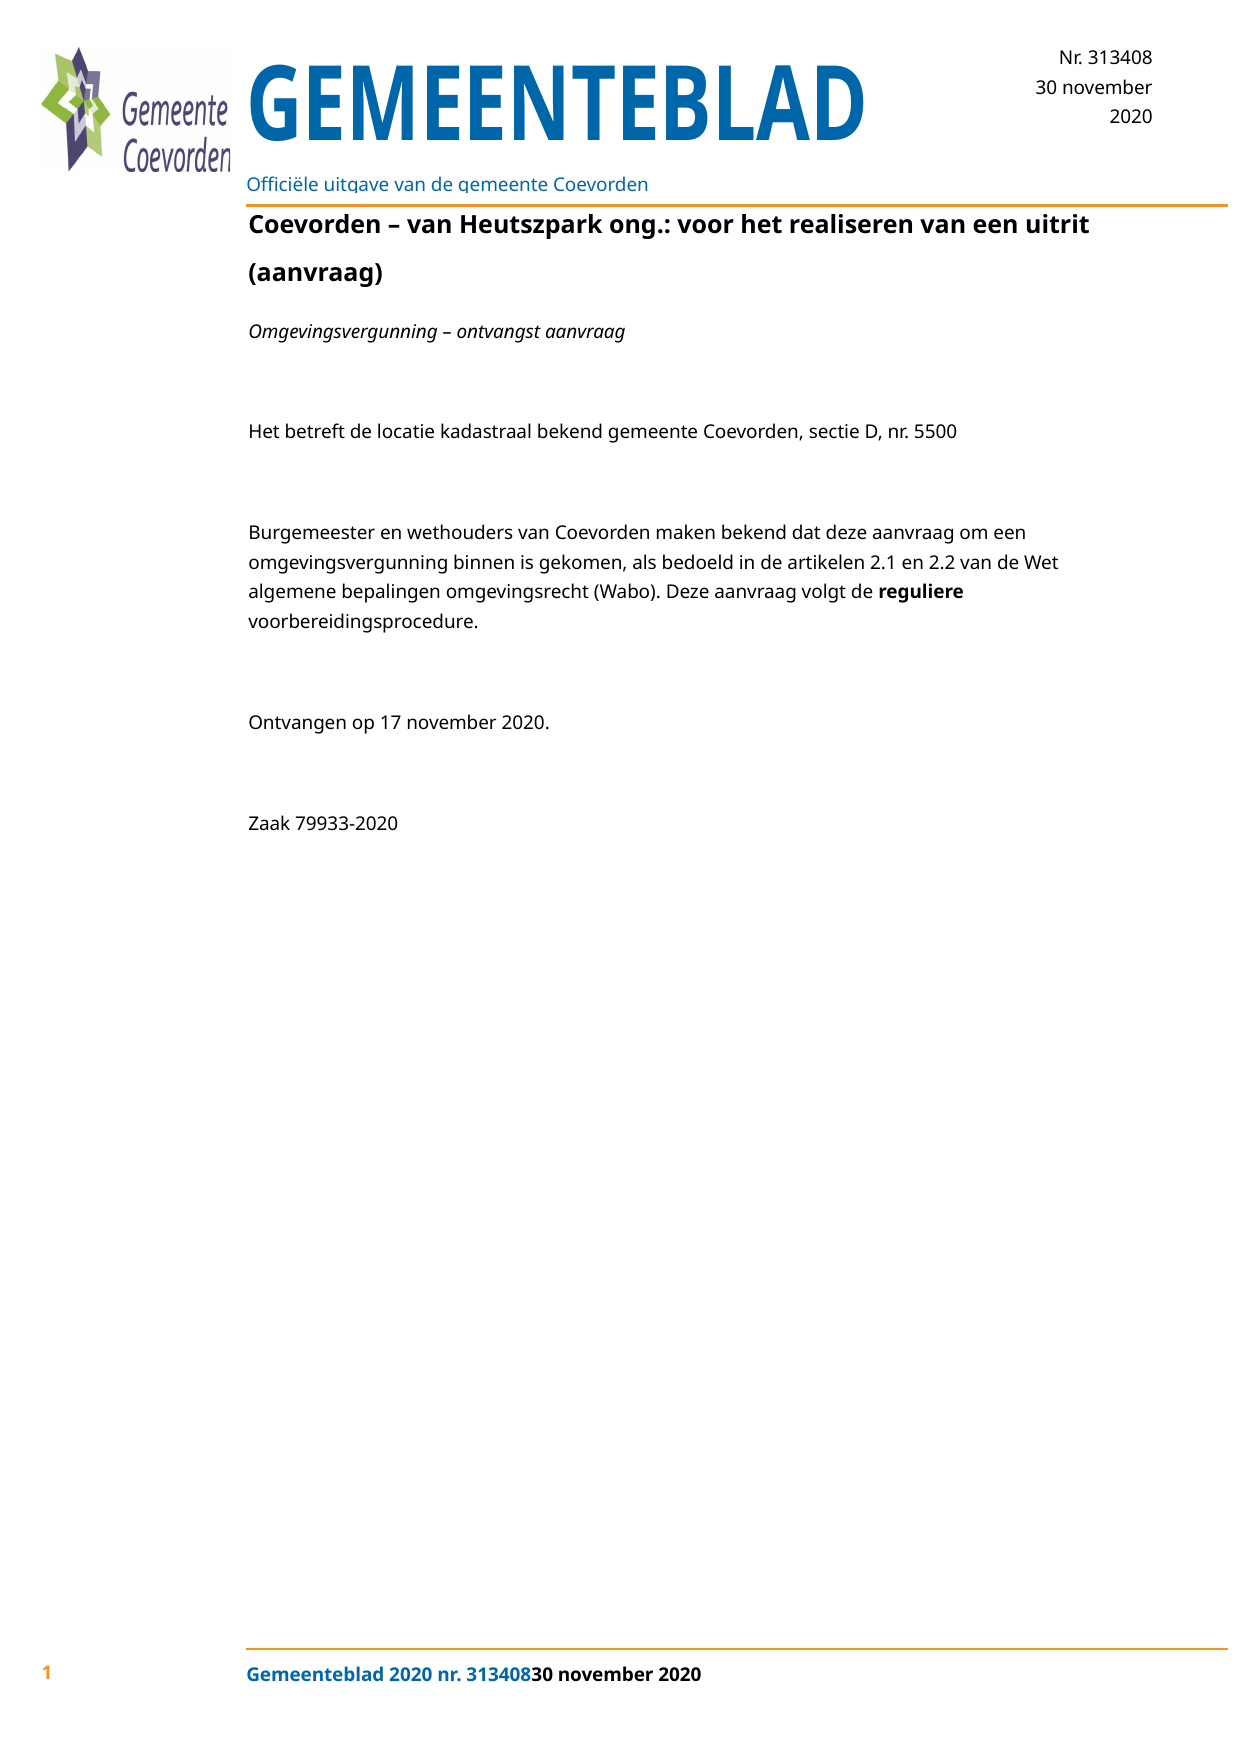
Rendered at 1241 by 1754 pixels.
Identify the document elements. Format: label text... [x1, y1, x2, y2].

text Burgemeester en wethouders van Coevorden maken bekend dat deze aanvraag om een omgevingsvergunning binnen is gekomen, als bedoeld in de artikelen 2.1 en 2.2 van de Wet algemene bepalingen omgevingsrecht (Wabo). Deze aanvraag volgt de reguliere voorbereidingsprocedure. [248, 519, 1152, 634]
text Het betreft de locatie kadastraal bekend gemeente Coevorden, sectie D, nr. 5500 [248, 419, 1152, 444]
text Zaak 79933-2020 [248, 810, 1152, 836]
picture [41, 47, 231, 172]
text Ontvangen op 17 november 2020. [248, 709, 1152, 735]
text Omgevingsvergunning – ontvangst aanvraag [248, 318, 1152, 344]
text Coevorden – van Heutszpark ong.: voor het realiseren van een uitrit (aanvraag) [248, 207, 1152, 288]
